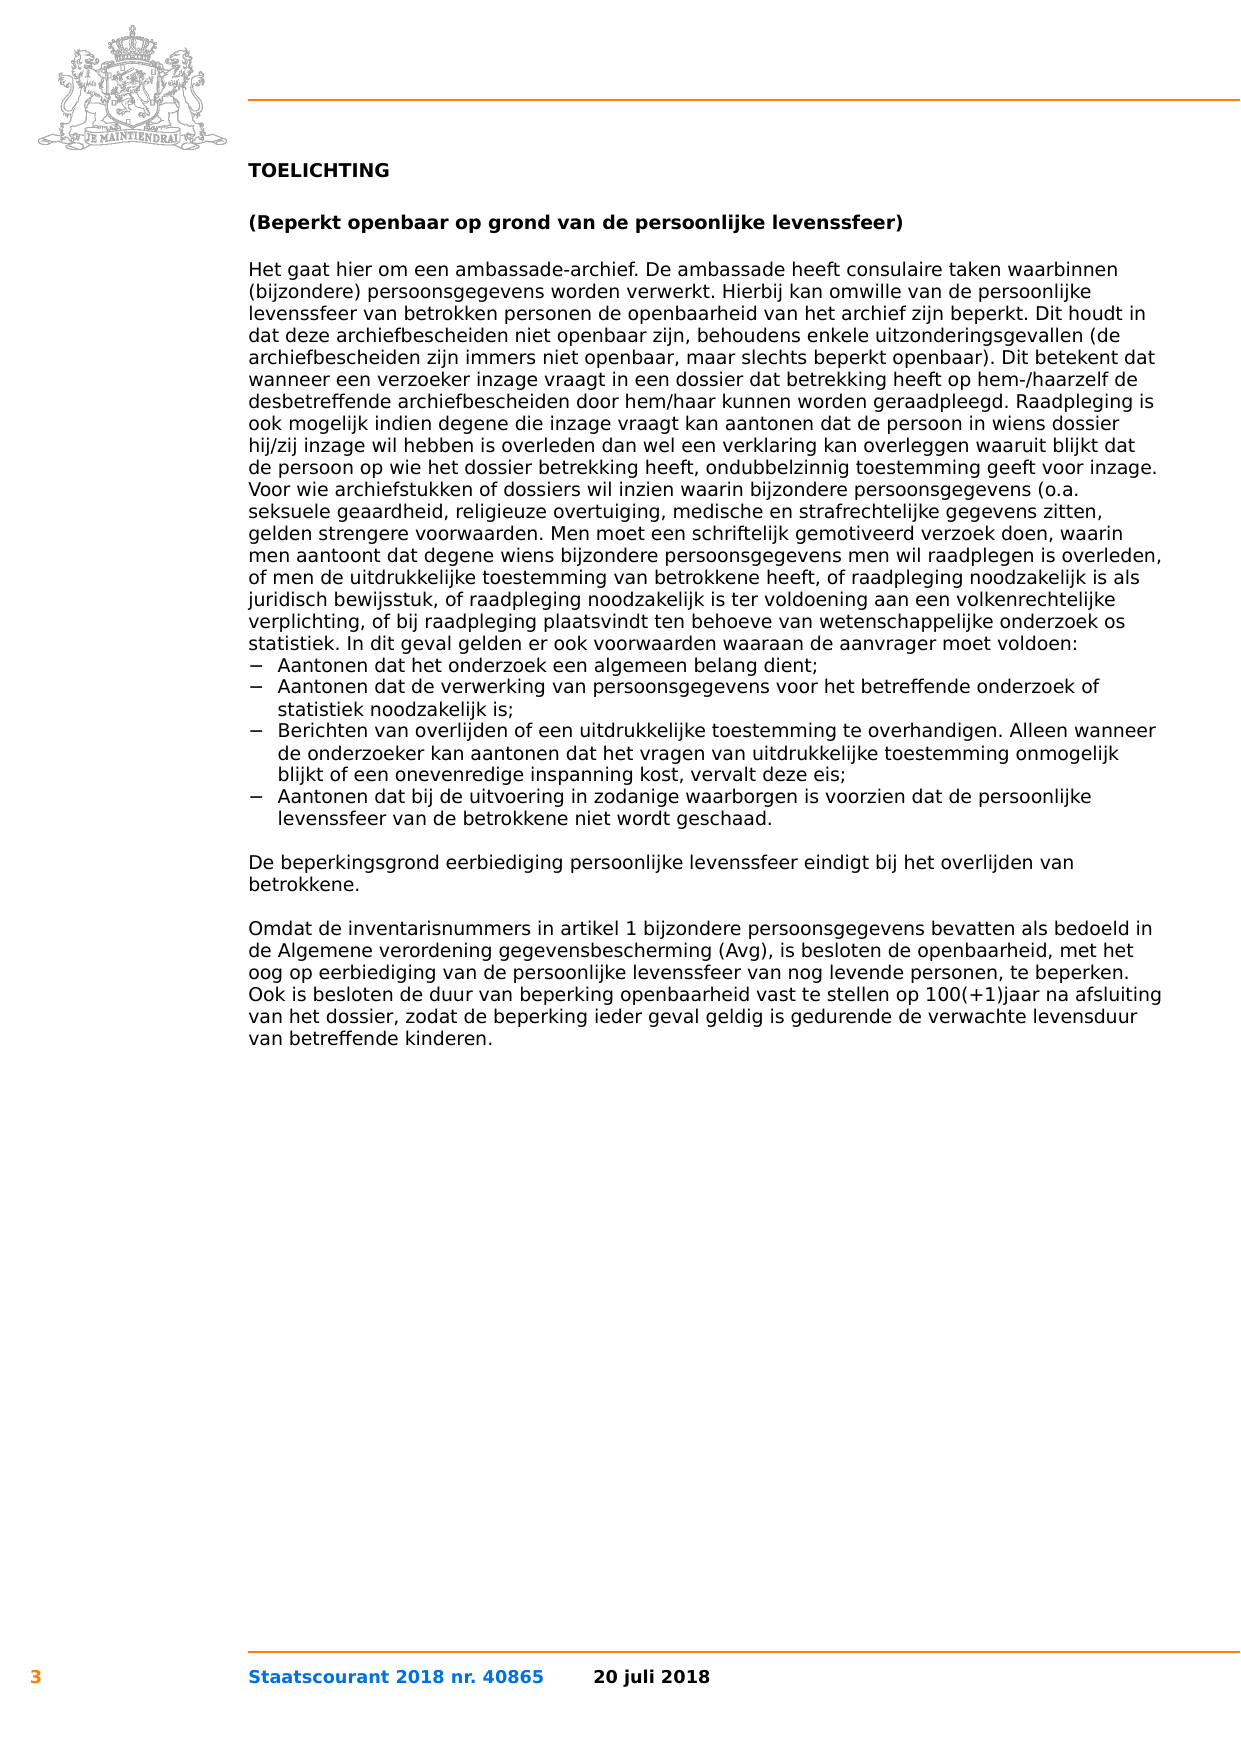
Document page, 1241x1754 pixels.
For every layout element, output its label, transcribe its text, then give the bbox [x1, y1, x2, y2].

text Het gaat hier om een ambassade-archief. De ambassade heeft consulaire taken waarbinnen (bijzondere) persoonsgegevens worden verwerkt. Hierbij kan omwille van de persoonlijke levenssfeer van betrokken personen de openbaarheid van het archief zijn beperkt. Dit houdt in dat deze archiefbescheiden niet openbaar zijn, behoudens enkele uitzonderingsgevallen (de archiefbescheiden zijn immers niet openbaar, maar slechts beperkt openbaar). Dit betekent dat wanneer een verzoeker inzage vraagt in een dossier dat betrekking heeft op hem-/haarzelf de desbetreffende archiefbescheiden door hem/haar kunnen worden geraadpleegd. Raadpleging is ook mogelijk indien degene die inzage vraagt kan aantonen dat de persoon in wiens dossier hij/zij inzage wil hebben is overleden dan wel een verklaring kan overleggen waaruit blijkt dat de persoon op wie het dossier betrekking heeft, ondubbelzinnig toestemming geeft voor inzage. Voor wie archiefstukken of dossiers wil inzien waarin bijzondere persoonsgegevens (o.a. seksuele geaardheid, religieuze overtuiging, medische en strafrechtelijke gegevens zitten, gelden strengere voorwaarden. Men moet een schriftelijk gemotiveerd verzoek doen, waarin men aantoont dat degene wiens bijzondere persoonsgegevens men wil raadplegen is overleden, of men de uitdrukkelijke toestemming van betrokkene heeft, of raadpleging noodzakelijk is als juridisch bewijsstuk, of raadpleging noodzakelijk is ter voldoening aan een volkenrechtelijke verplichting, of bij raadpleging plaatsvindt ten behoeve van wetenschappelijke onderzoek os statistiek. In dit geval gelden er ook voorwaarden waaraan de aanvrager moet voldoen: [248, 259, 1163, 654]
subtitle TOELICHTING [248, 160, 1163, 182]
text − Aantonen dat het onderzoek een algemeen belang dient; [248, 654, 1163, 676]
text De beperkingsgrond eerbiediging persoonlijke levenssfeer eindigt bij het overlijden van betrokkene. [248, 852, 1163, 896]
subtitle (Beperkt openbaar op grond van de persoonlijke levenssfeer) [248, 212, 1163, 234]
text − Aantonen dat bij de uitvoering in zodanige waarborgen is voorzien dat de persoonlijke levenssfeer van de betrokkene niet wordt geschaad. [248, 786, 1163, 830]
text − Aantonen dat de verwerking van persoonsgegevens voor het betreffende onderzoek of statistiek noodzakelijk is; [248, 676, 1163, 720]
picture [38, 25, 227, 150]
text Omdat de inventarisnummers in artikel 1 bijzondere persoonsgegevens bevatten als bedoeld in de Algemene verordening gegevensbescherming (Avg), is besloten de openbaarheid, met het oog op eerbiediging van de persoonlijke levenssfeer van nog levende personen, te beperken. Ook is besloten de duur van beperking openbaarheid vast te stellen op 100(+1)jaar na afsluiting van het dossier, zodat de beperking ieder geval geldig is gedurende de verwachte levensduur van betreffende kinderen. [248, 918, 1163, 1050]
text − Berichten van overlijden of een uitdrukkelijke toestemming te overhandigen. Alleen wanneer de onderzoeker kan aantonen dat het vragen van uitdrukkelijke toestemming onmogelijk blijkt of een onevenredige inspanning kost, vervalt deze eis; [248, 720, 1163, 786]
